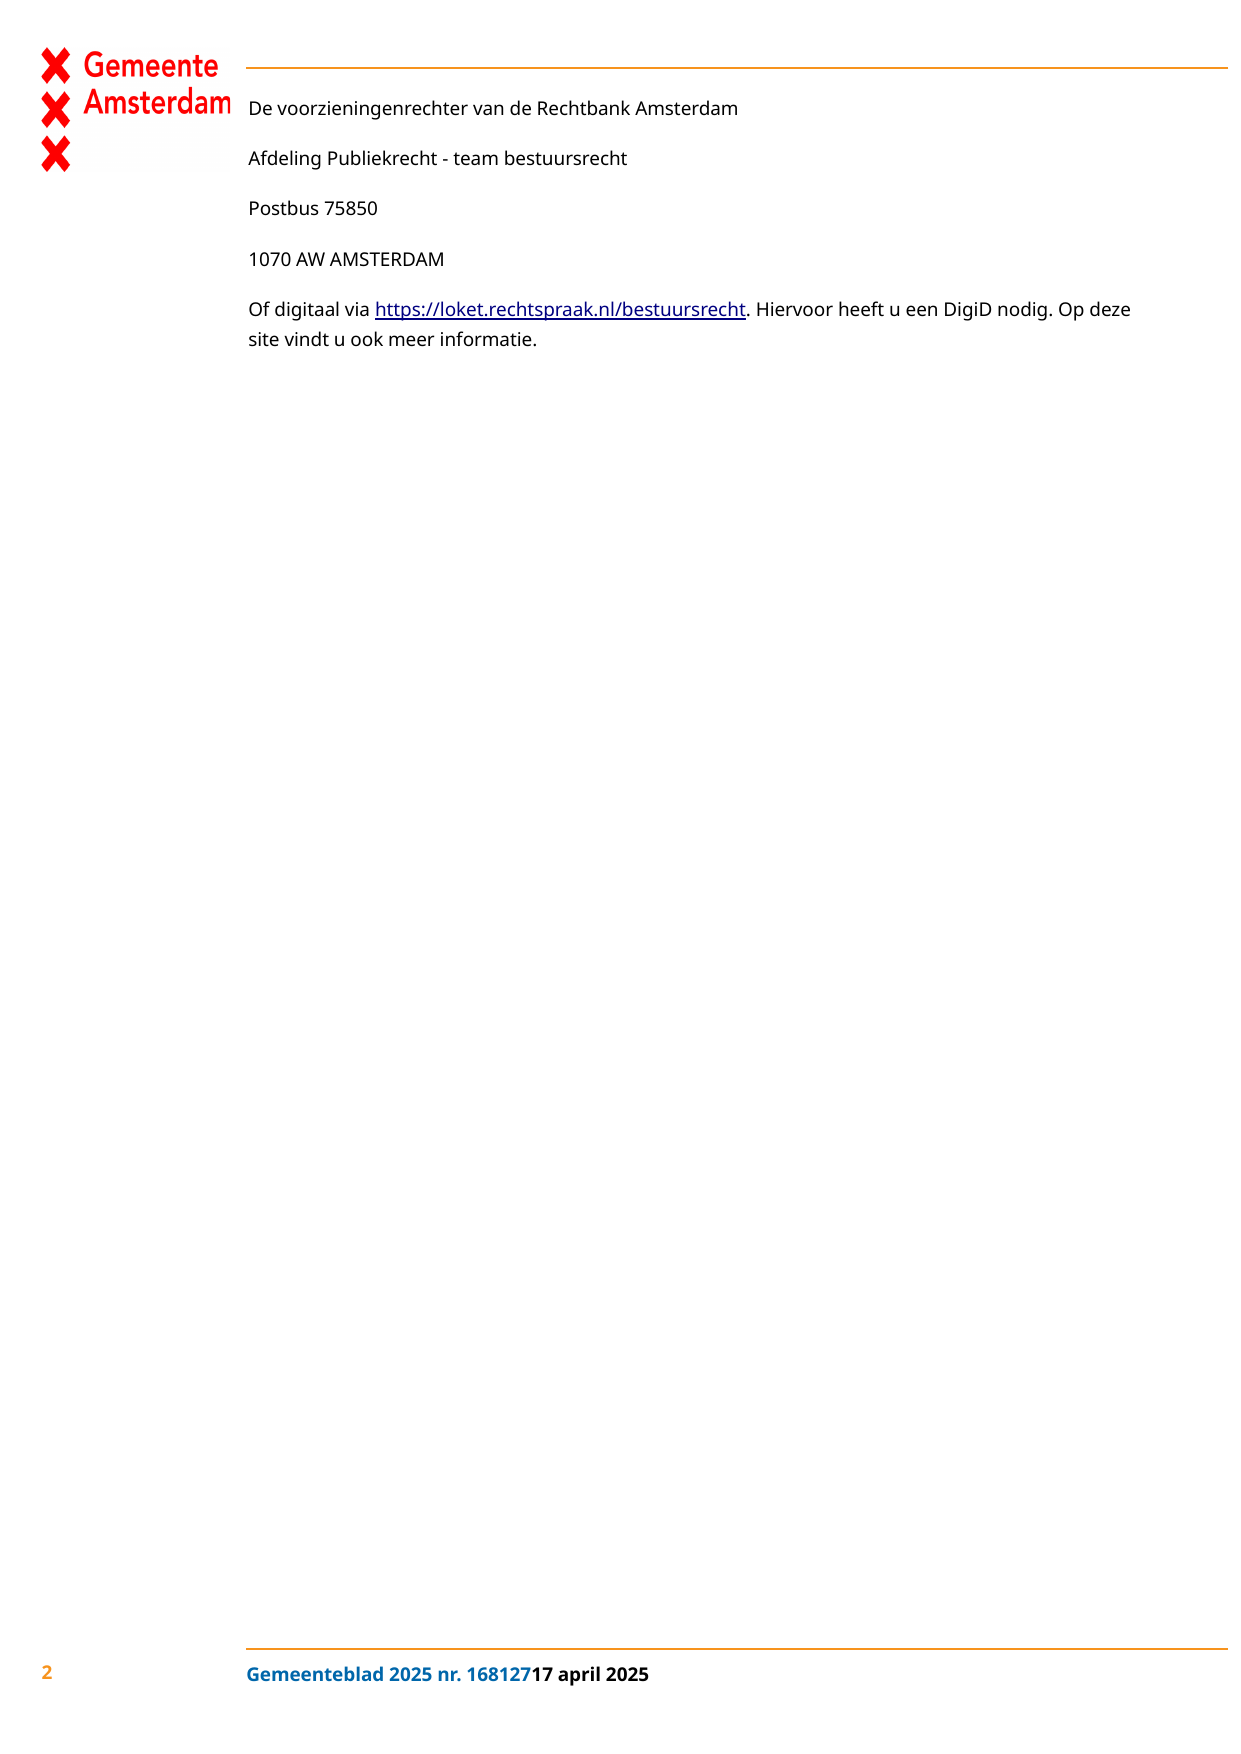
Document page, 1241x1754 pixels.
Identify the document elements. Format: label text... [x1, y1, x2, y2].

text Of digitaal via https://loket.rechtspraak.nl/bestuursrecht. Hiervoor heeft u een DigiD nodig. Op deze site vindt u ook meer informatie. [248, 296, 1152, 352]
text Postbus 75850 [248, 196, 1152, 221]
text Afdeling Publiekrecht - team bestuursrecht [248, 145, 1152, 171]
picture [41, 47, 231, 172]
text 1070 AW AMSTERDAM [248, 246, 1152, 272]
text De voorzieningenrechter van de Rechtbank Amsterdam [248, 95, 1152, 121]
